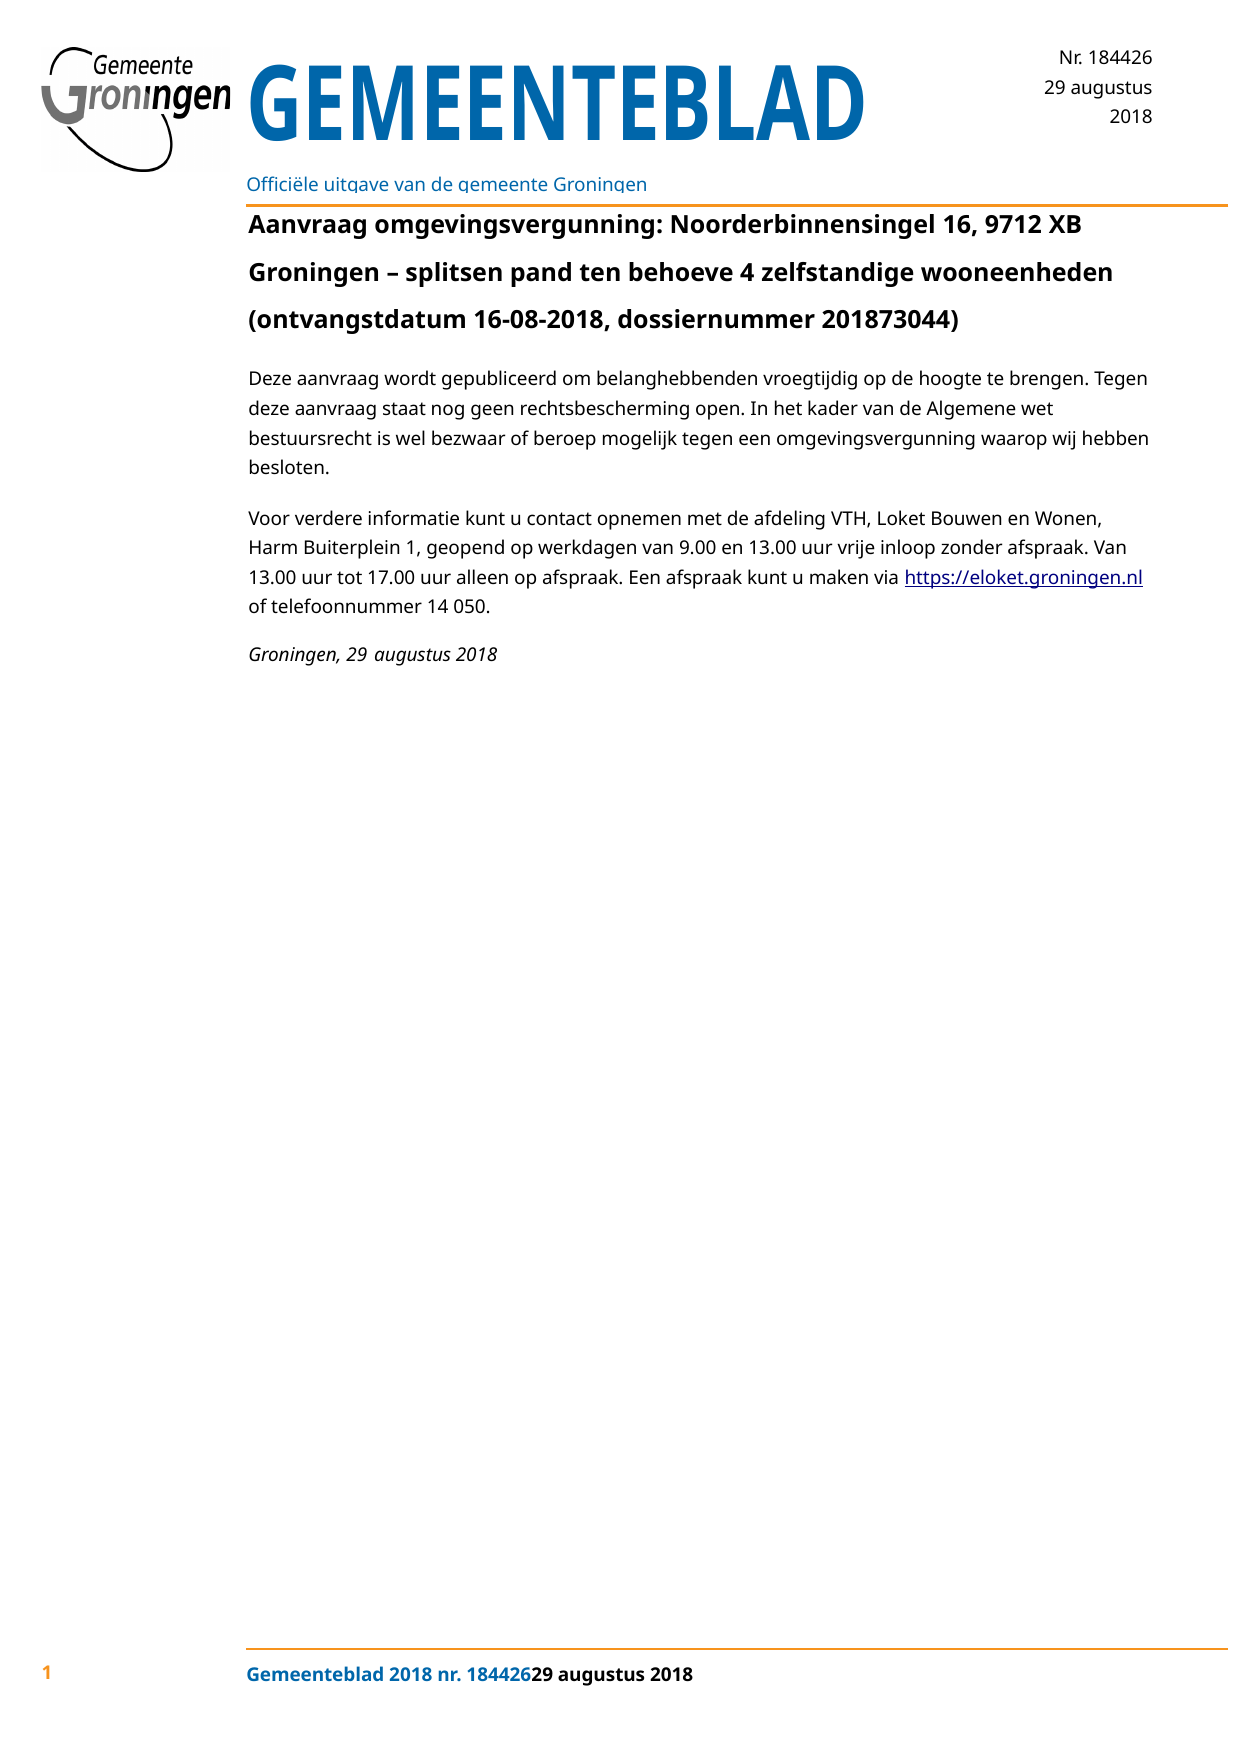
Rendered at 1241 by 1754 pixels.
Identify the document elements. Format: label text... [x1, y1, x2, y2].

text Aanvraag omgevingsvergunning: Noorderbinnensingel 16, 9712 XB Groningen – splitsen pand ten behoeve 4 zelfstandige wooneenheden (ontvangstdatum 16-08-2018, dossiernummer 201873044) [248, 207, 1152, 336]
text Groningen, 29 augustus 2018 [248, 641, 1152, 667]
text Deze aanvraag wordt gepubliceerd om belanghebbenden vroegtijdig op de hoogte te brengen. Tegen deze aanvraag staat nog geen rechtsbescherming open. In het kader van de Algemene wet bestuursrecht is wel bezwaar of beroep mogelijk tegen een omgevingsvergunning waarop wij hebben besloten. [248, 366, 1152, 480]
picture [41, 47, 231, 172]
text Voor verdere informatie kunt u contact opnemen met de afdeling VTH, Loket Bouwen en Wonen, Harm Buiterplein 1, geopend op werkdagen van 9.00 en 13.00 uur vrije inloop zonder afspraak. Van 13.00 uur tot 17.00 uur alleen op afspraak. Een afspraak kunt u maken via https://eloket.groningen.nl of telefoonnummer 14 050. [248, 505, 1152, 619]
